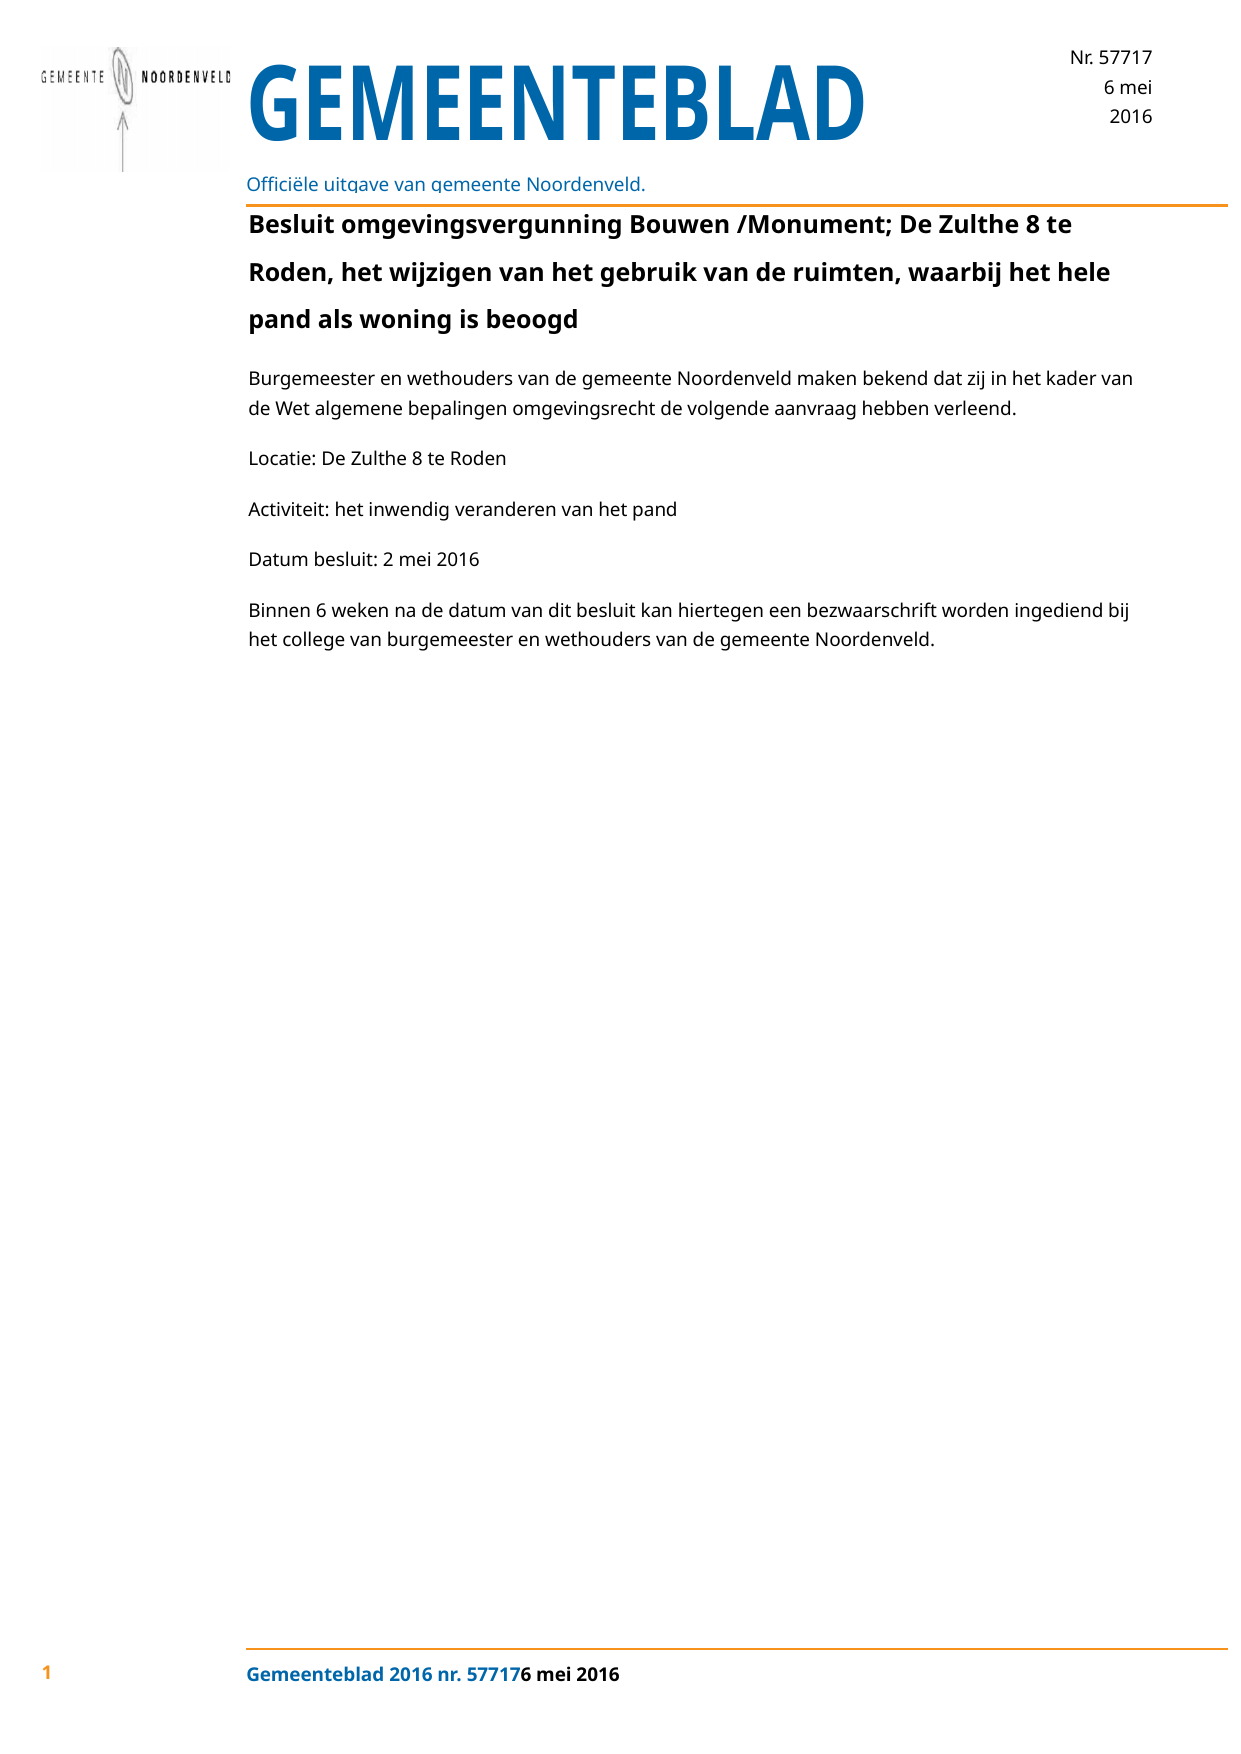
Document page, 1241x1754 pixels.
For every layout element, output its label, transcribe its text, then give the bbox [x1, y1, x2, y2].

text Activiteit: het inwendig veranderen van het pand [248, 496, 1152, 522]
text Binnen 6 weken na de datum van dit besluit kan hiertegen een bezwaarschrift worden ingediend bij het college van burgemeester en wethouders van de gemeente Noordenveld. [248, 597, 1152, 652]
text Besluit omgevingsvergunning Bouwen /Monument; De Zulthe 8 te Roden, het wijzigen van het gebruik van de ruimten, waarbij het hele pand als woning is beoogd [248, 207, 1152, 336]
text Locatie: De Zulthe 8 te Roden [248, 446, 1152, 471]
text Burgemeester en wethouders van de gemeente Noordenveld maken bekend dat zij in het kader van de Wet algemene bepalingen omgevingsrecht de volgende aanvraag hebben verleend. [248, 366, 1152, 421]
text Datum besluit: 2 mei 2016 [248, 546, 1152, 572]
picture [41, 47, 231, 172]
